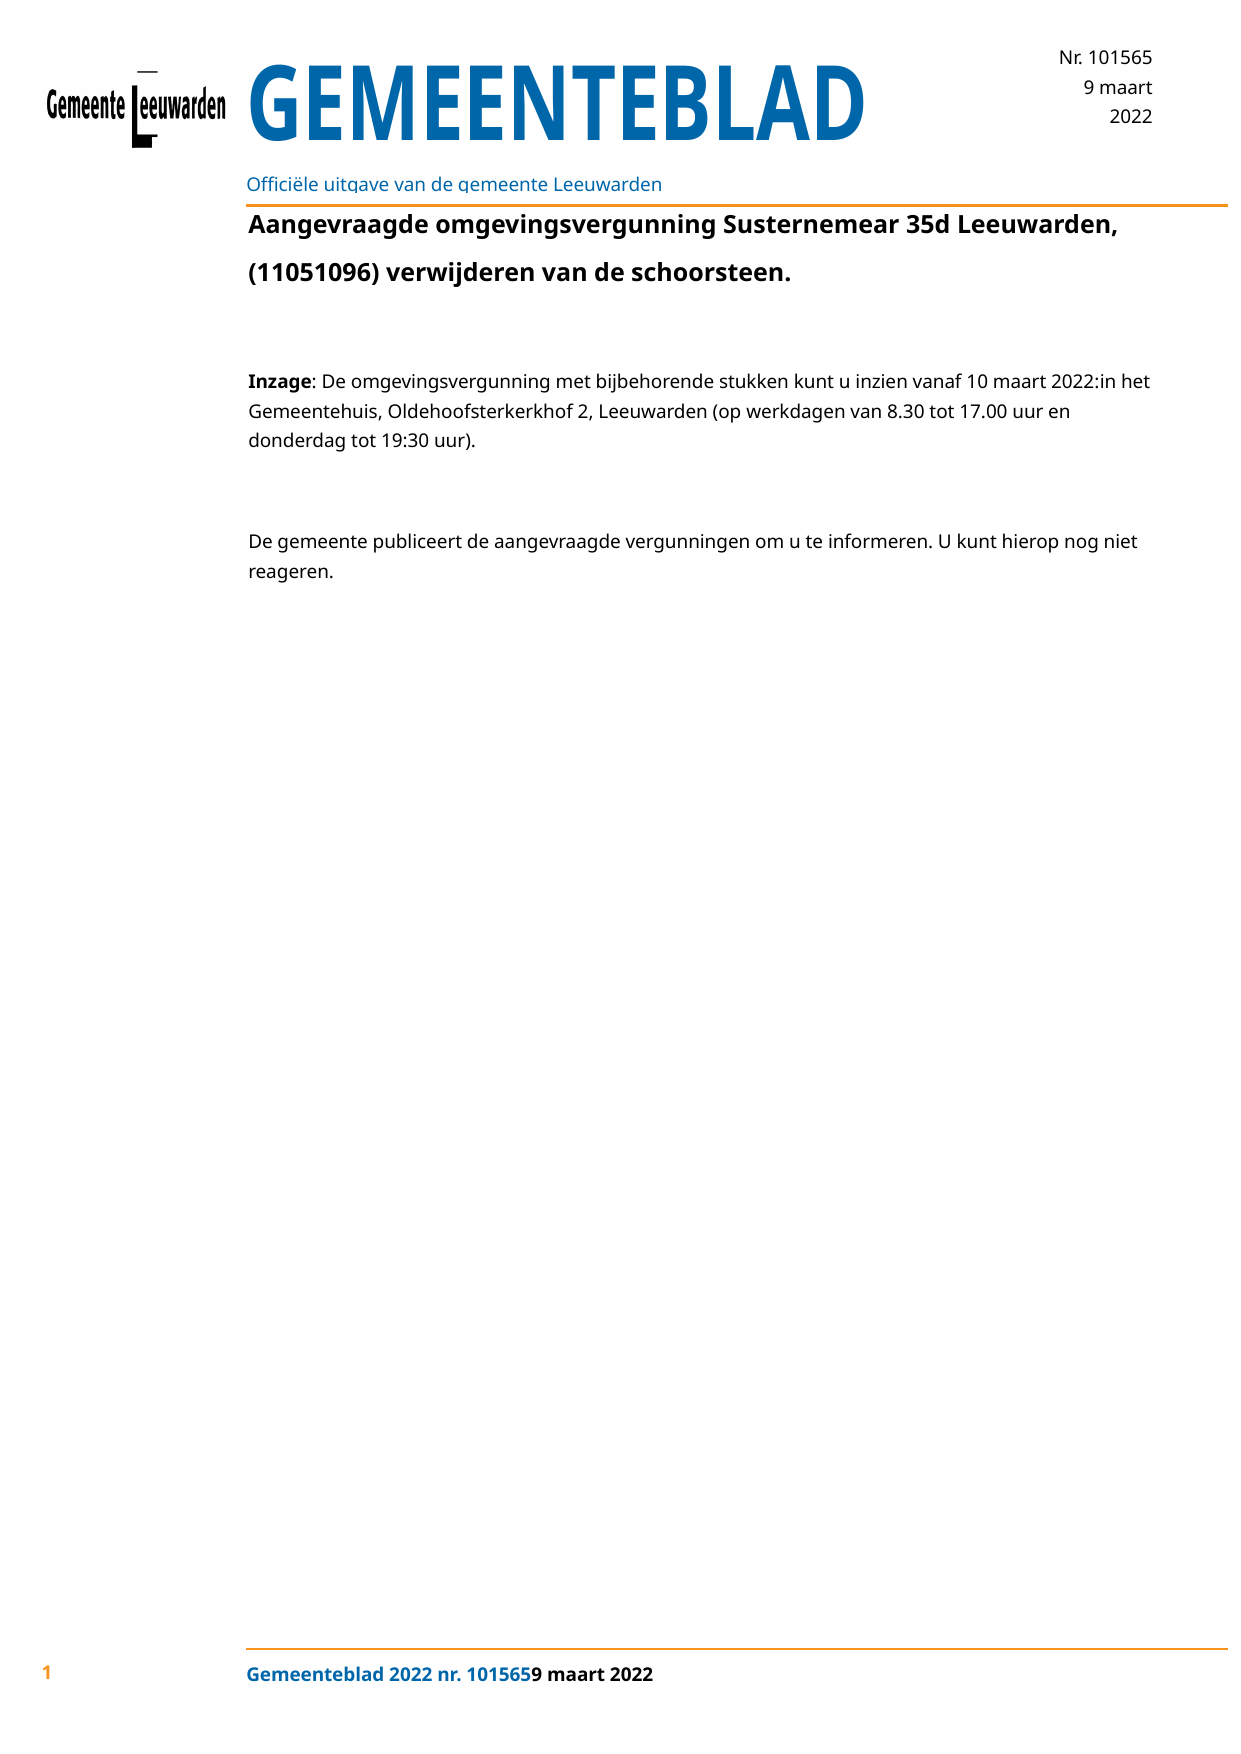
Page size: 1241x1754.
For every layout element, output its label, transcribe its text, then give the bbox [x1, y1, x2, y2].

text Inzage: De omgevingsvergunning met bijbehorende stukken kunt u inzien vanaf 10 maart 2022:in het Gemeentehuis, Oldehoofsterkerkhof 2, Leeuwarden (op werkdagen van 8.30 tot 17.00 uur en donderdag tot 19:30 uur). [248, 368, 1152, 453]
picture [41, 47, 231, 172]
text De gemeente publiceert de aangevraagde vergunningen om u te informeren. U kunt hierop nog niet reageren. [248, 528, 1152, 584]
text Aangevraagde omgevingsvergunning Susternemear 35d Leeuwarden, (11051096) verwijderen van de schoorsteen. [248, 207, 1152, 288]
